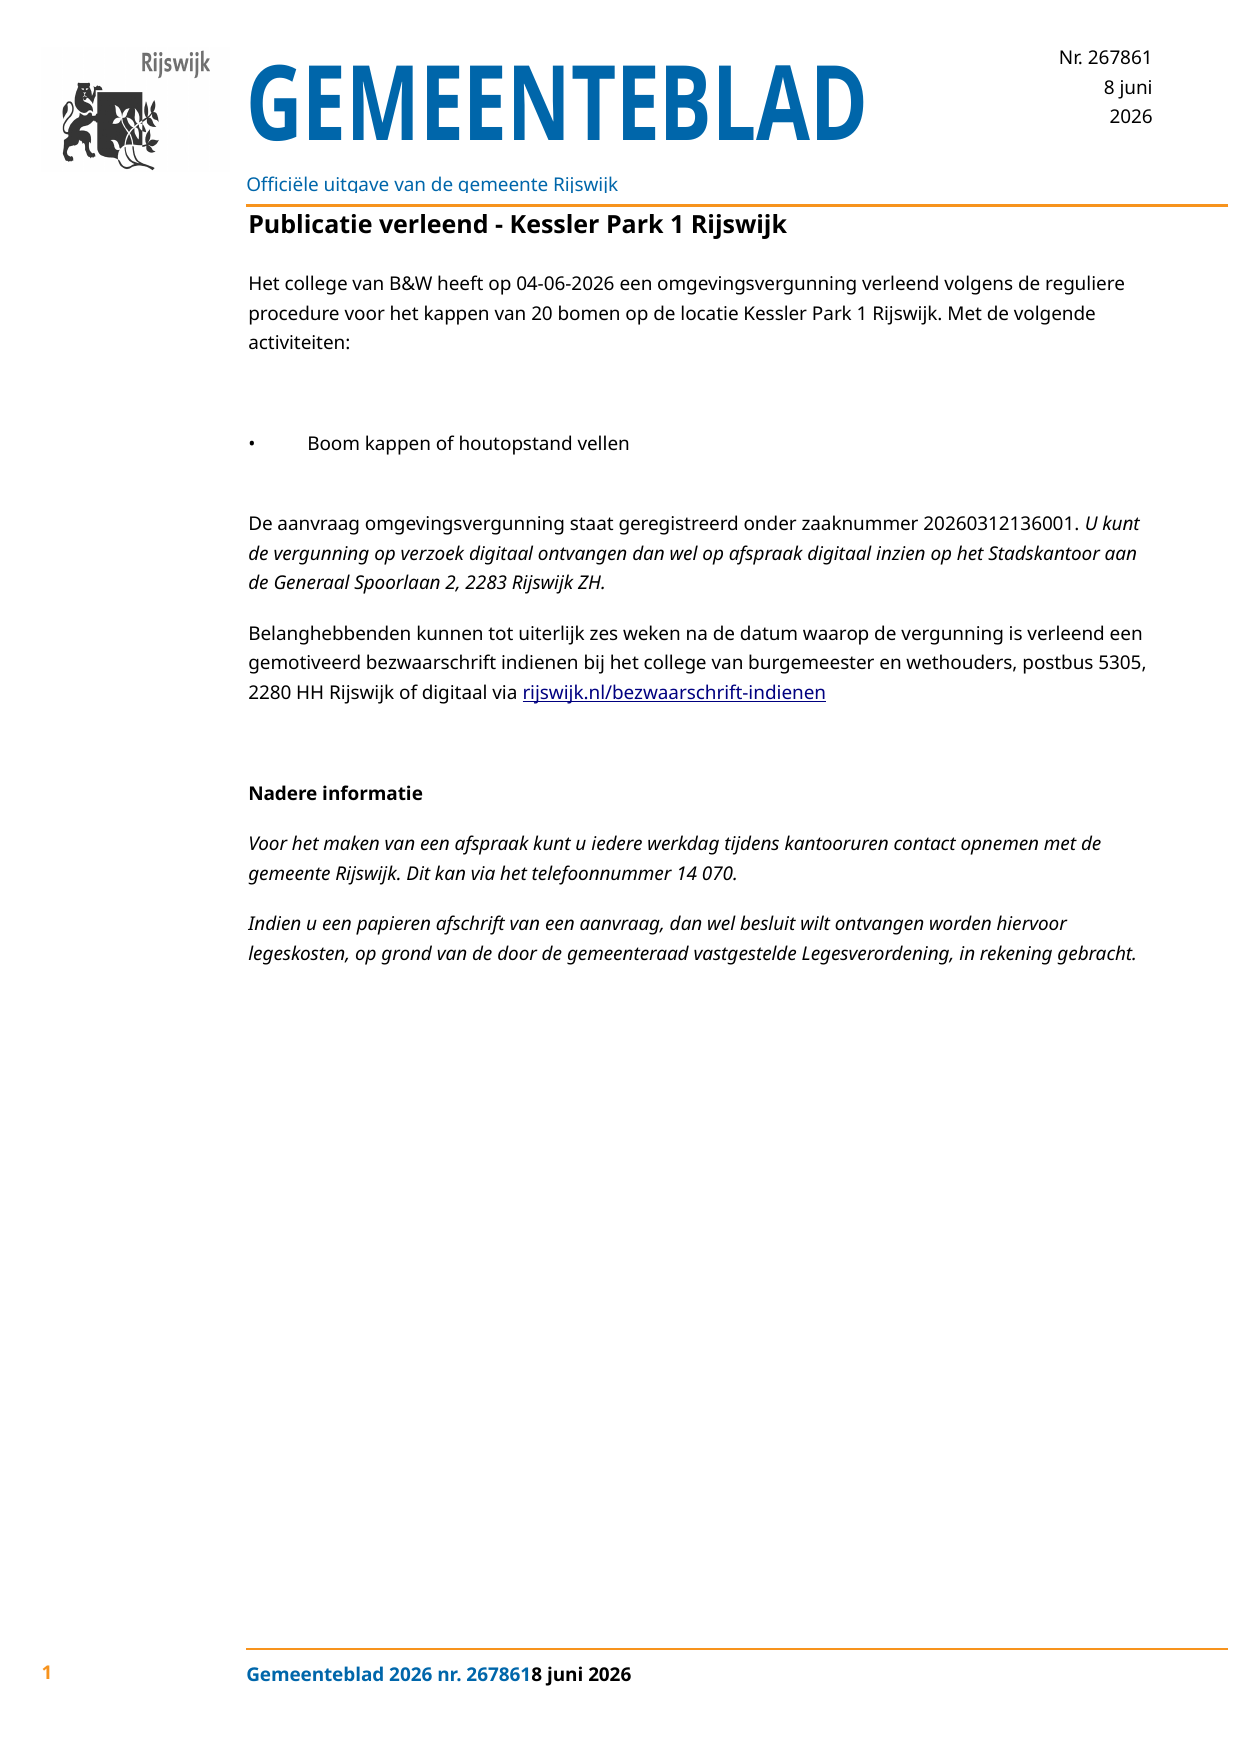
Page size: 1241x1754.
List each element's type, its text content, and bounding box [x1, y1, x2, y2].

text Belanghebbenden kunnen tot uiterlijk zes weken na de datum waarop de vergunning is verleend een gemotiveerd bezwaarschrift indienen bij het college van burgemeester en wethouders, postbus 5305, 2280 HH Rijswijk of digitaal via rijswijk.nl/bezwaarschrift-indienen [248, 620, 1152, 705]
picture [41, 47, 231, 172]
text Het college van B&W heeft op 04-06-2026 een omgevingsvergunning verleend volgens de reguliere procedure voor het kappen van 20 bomen op de locatie Kessler Park 1 Rijswijk. Met de volgende activiteiten: [248, 270, 1152, 355]
text Voor het maken van een afspraak kunt u iedere werkdag tijdens kantooruren contact opnemen met de gemeente Rijswijk. Dit kan via het telefoonnummer 14 070. [248, 830, 1152, 886]
text De aanvraag omgevingsvergunning staat geregistreerd onder zaaknummer 20260312136001. U kunt de vergunning op verzoek digitaal ontvangen dan wel op afspraak digitaal inzien op het Stadskantoor aan de Generaal Spoorlaan 2, 2283 Rijswijk ZH. [248, 510, 1152, 595]
text Publicatie verleend - Kessler Park 1 Rijswijk [248, 207, 1152, 241]
text Nadere informatie [248, 780, 1152, 806]
list Boom kappen of houtopstand vellen [248, 430, 1152, 456]
text Indien u een papieren afschrift van een aanvraag, dan wel besluit wilt ontvangen worden hiervoor legeskosten, op grond van de door de gemeenteraad vastgestelde Legesverordening, in rekening gebracht. [248, 910, 1152, 966]
